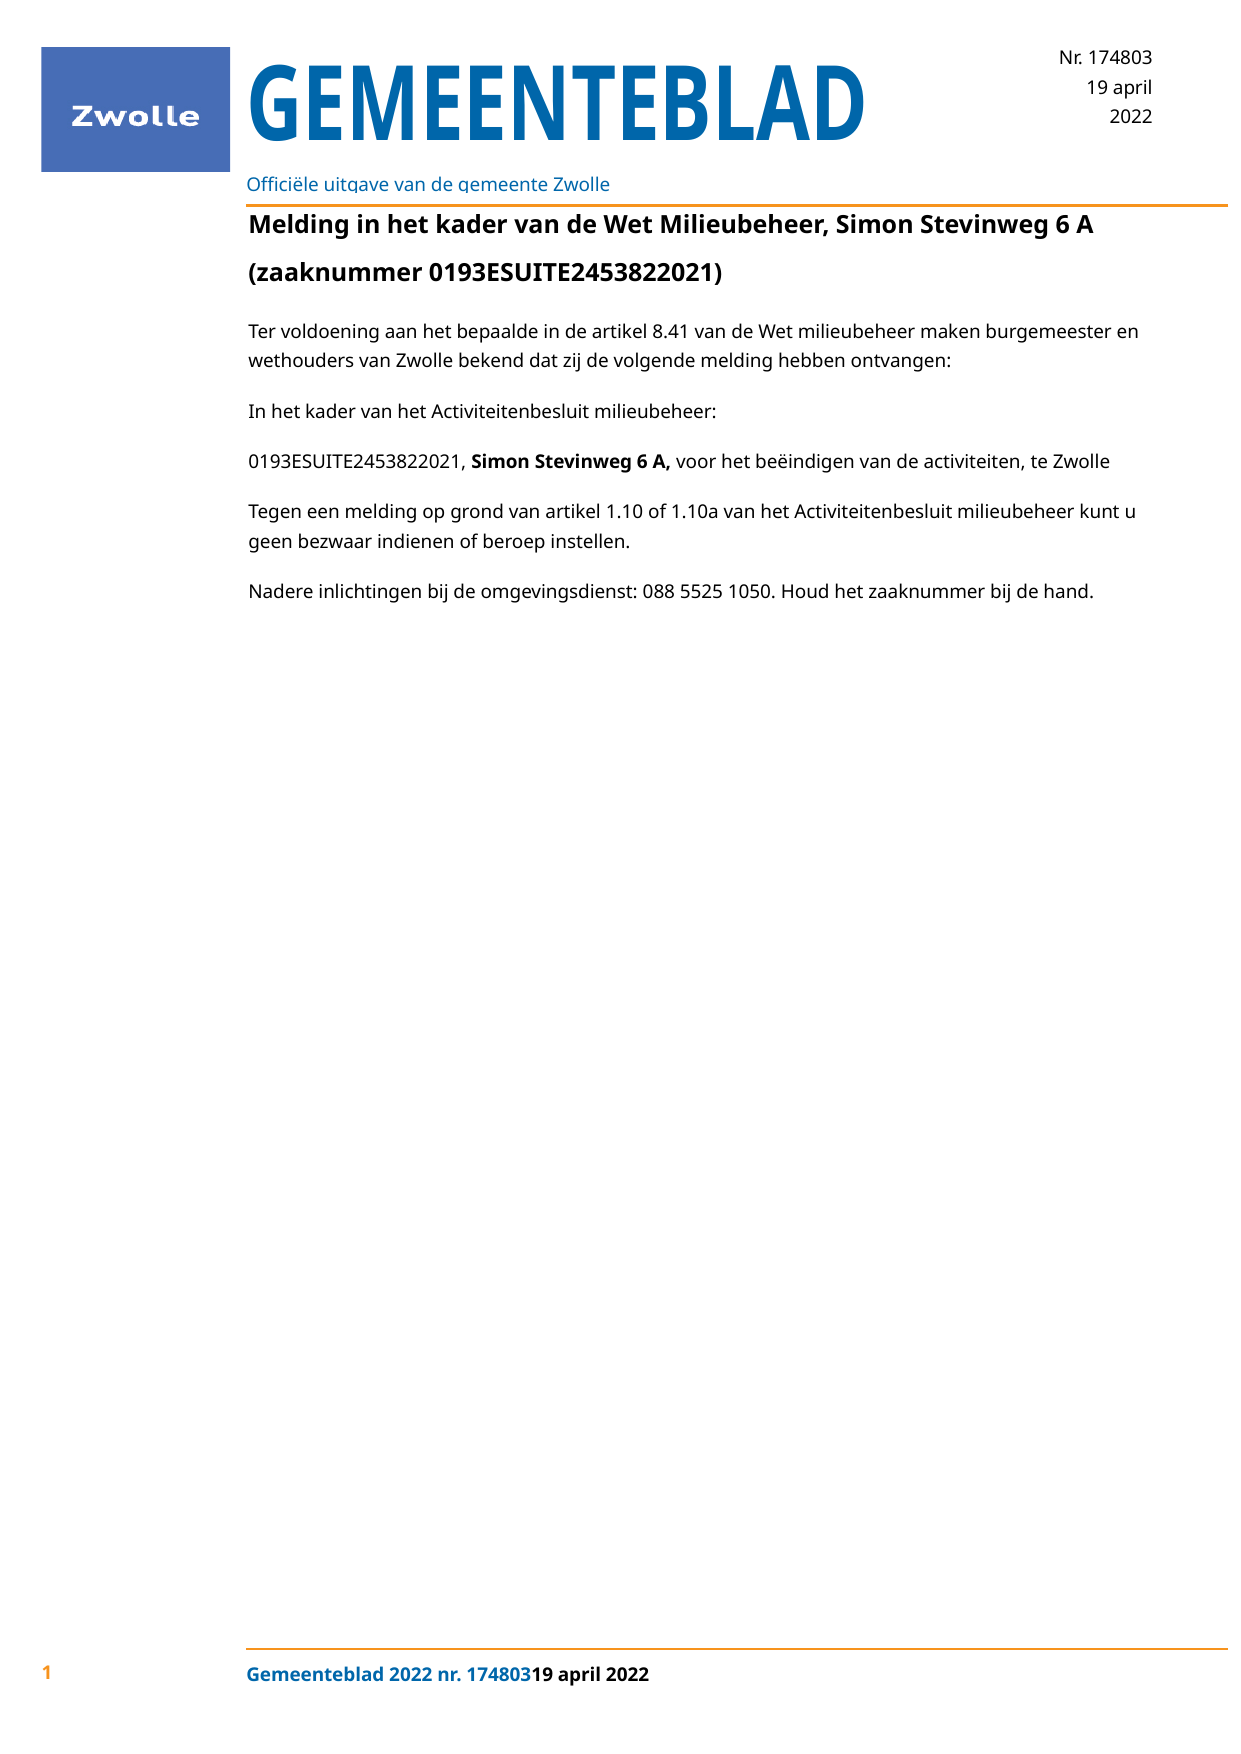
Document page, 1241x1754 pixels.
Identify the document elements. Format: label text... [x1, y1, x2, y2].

text 0193ESUITE2453822021, Simon Stevinweg 6 A, voor het beëindigen van de activiteiten, te Zwolle [248, 448, 1152, 474]
picture [41, 47, 231, 172]
text In het kader van het Activiteitenbesluit milieubeheer: [248, 398, 1152, 424]
text Melding in het kader van de Wet Milieubeheer, Simon Stevinweg 6 A (zaaknummer 0193ESUITE2453822021) [248, 207, 1152, 288]
text Nadere inlichtingen bij de omgevingsdienst: 088 5525 1050. Houd het zaaknummer bij de hand. [248, 579, 1152, 604]
text Tegen een melding op grond van artikel 1.10 of 1.10a van het Activiteitenbesluit milieubeheer kunt u geen bezwaar indienen of beroep instellen. [248, 499, 1152, 554]
text Ter voldoening aan het bepaalde in de artikel 8.41 van de Wet milieubeheer maken burgemeester en wethouders van Zwolle bekend dat zij de volgende melding hebben ontvangen: [248, 318, 1152, 373]
